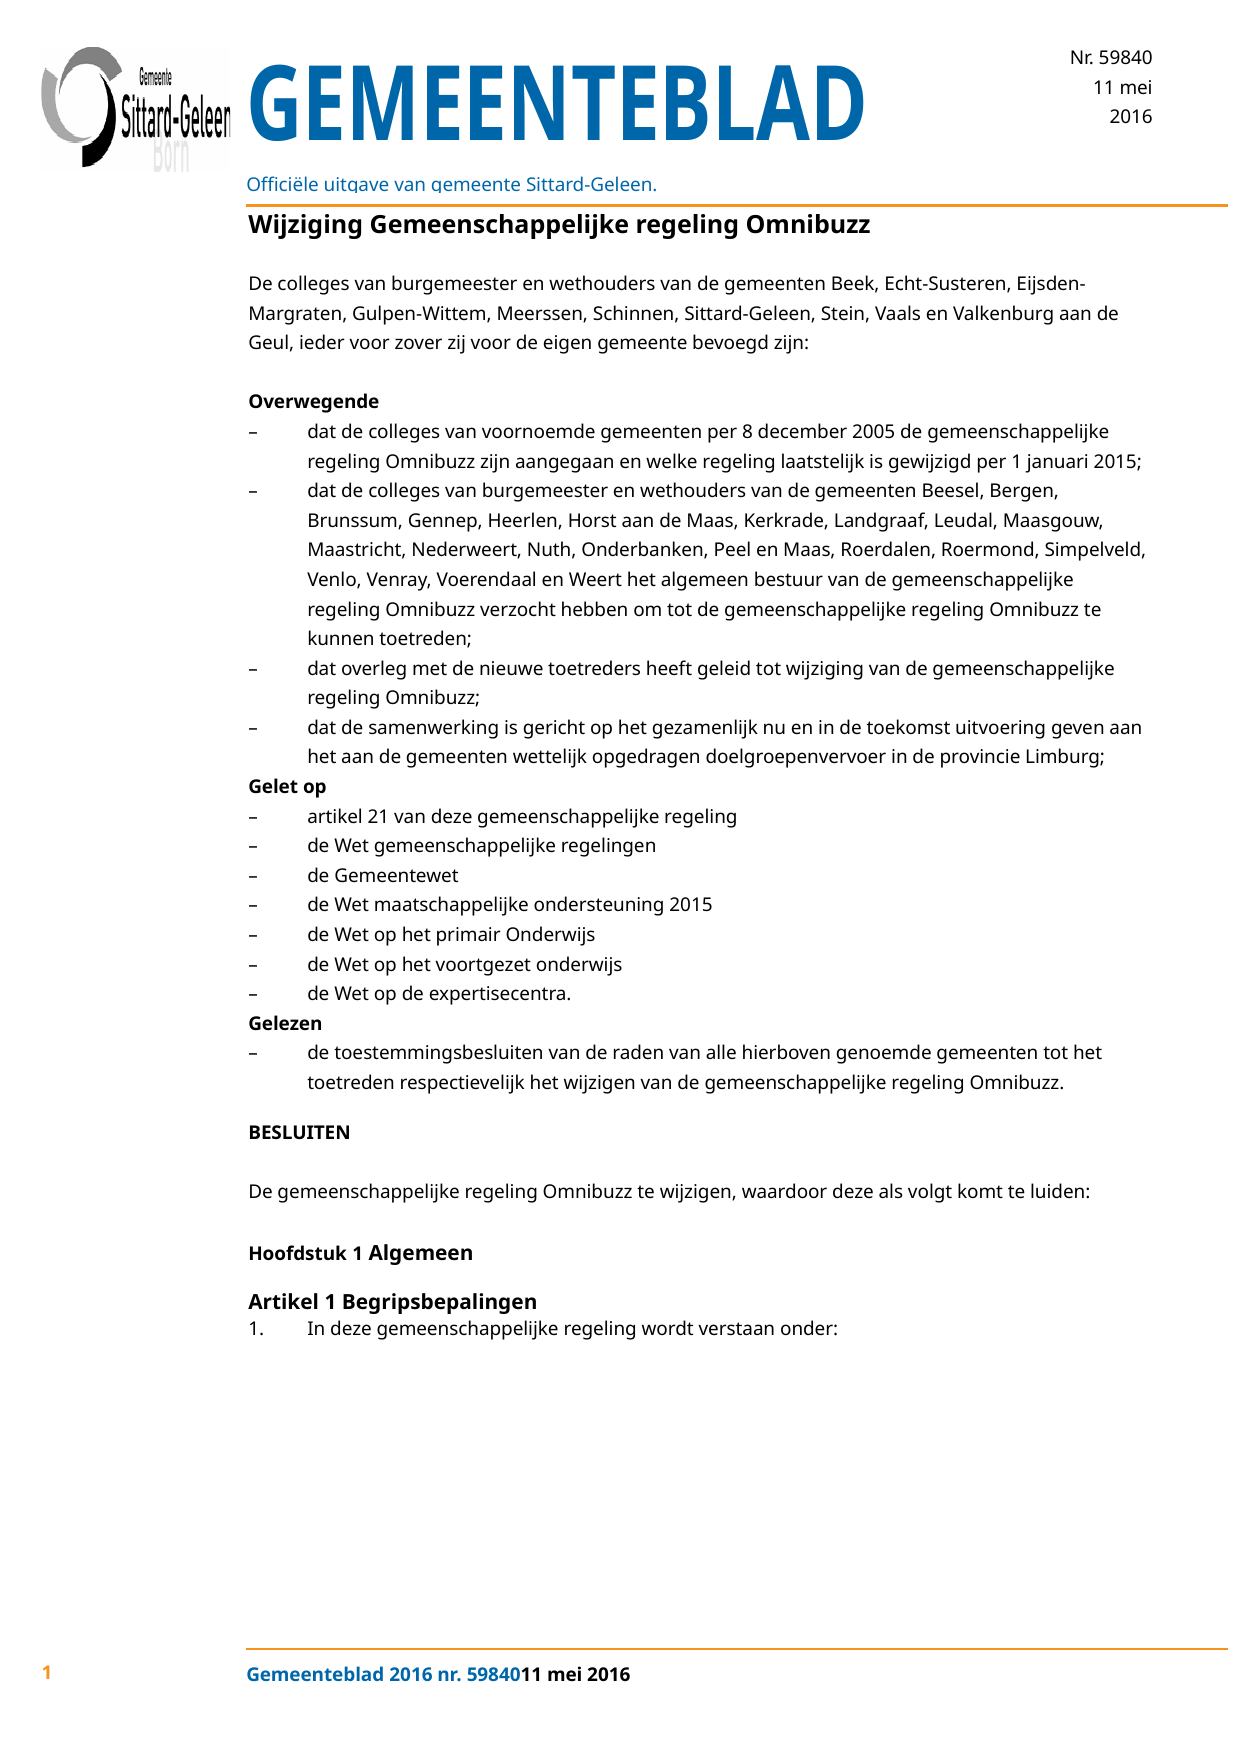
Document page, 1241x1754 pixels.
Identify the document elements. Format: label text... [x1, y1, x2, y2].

text Hoofdstuk 1 Algemeen [248, 1238, 1152, 1266]
text Gelezen [248, 1010, 1152, 1036]
text BESLUITEN [248, 1119, 1152, 1145]
text Artikel 1 Begripsbepalingen [248, 1287, 1152, 1315]
list In deze gemeenschappelijke regeling wordt verstaan onder: [248, 1315, 1152, 1341]
list dat de colleges van burgemeester en wethouders van de gemeenten Beesel, Bergen, Brunssum, Gennep, Heerlen, Horst aan de Maas, Kerkrade, Landgraaf, Leudal, Maasgouw, Maastricht, Nederweert, Nuth, Onderbanken, Peel en Maas, Roerdalen, Roermond, Simpelveld, Venlo, Venray, Voerendaal en Weert het algemeen bestuur van de gemeenschappelijke regeling Omnibuzz verzocht hebben om tot de gemeenschappelijke regeling Omnibuzz te kunnen toetreden; [248, 477, 1152, 651]
list de toestemmingsbesluiten van de raden van alle hierboven genoemde gemeenten tot het toetreden respectievelijk het wijzigen van de gemeenschappelijke regeling Omnibuzz. [248, 1039, 1152, 1095]
picture [41, 47, 231, 172]
list dat de colleges van voornoemde gemeenten per 8 december 2005 de gemeenschappelijke regeling Omnibuzz zijn aangegaan en welke regeling laatstelijk is gewijzigd per 1 januari 2015; [248, 418, 1152, 473]
list de Wet op het voortgezet onderwijs [248, 951, 1152, 976]
list artikel 21 van deze gemeenschappelijke regeling [248, 803, 1152, 828]
text De colleges van burgemeester en wethouders van de gemeenten Beek, Echt-Susteren, Eijsden-Margraten, Gulpen-Wittem, Meerssen, Schinnen, Sittard-Geleen, Stein, Vaals en Valkenburg aan de Geul, ieder voor zover zij voor de eigen gemeente bevoegd zijn: [248, 270, 1152, 355]
list dat overleg met de nieuwe toetreders heeft geleid tot wijziging van de gemeenschappelijke regeling Omnibuzz; [248, 655, 1152, 710]
text Overwegende [248, 389, 1152, 414]
text Gelet op [248, 773, 1152, 799]
list dat de samenwerking is gericht op het gezamenlijk nu en in de toekomst uitvoering geven aan het aan de gemeenten wettelijk opgedragen doelgroepenvervoer in de provincie Limburg; [248, 714, 1152, 769]
list de Wet op het primair Onderwijs [248, 921, 1152, 947]
list de Wet maatschappelijke ondersteuning 2015 [248, 892, 1152, 917]
list de Wet gemeenschappelijke regelingen [248, 832, 1152, 858]
list de Gemeentewet [248, 862, 1152, 888]
list de Wet op de expertisecentra. [248, 980, 1152, 1006]
text De gemeenschappelijke regeling Omnibuzz te wijzigen, waardoor deze als volgt komt te luiden: [248, 1178, 1152, 1204]
text Wijziging Gemeenschappelijke regeling Omnibuzz [248, 207, 1152, 241]
